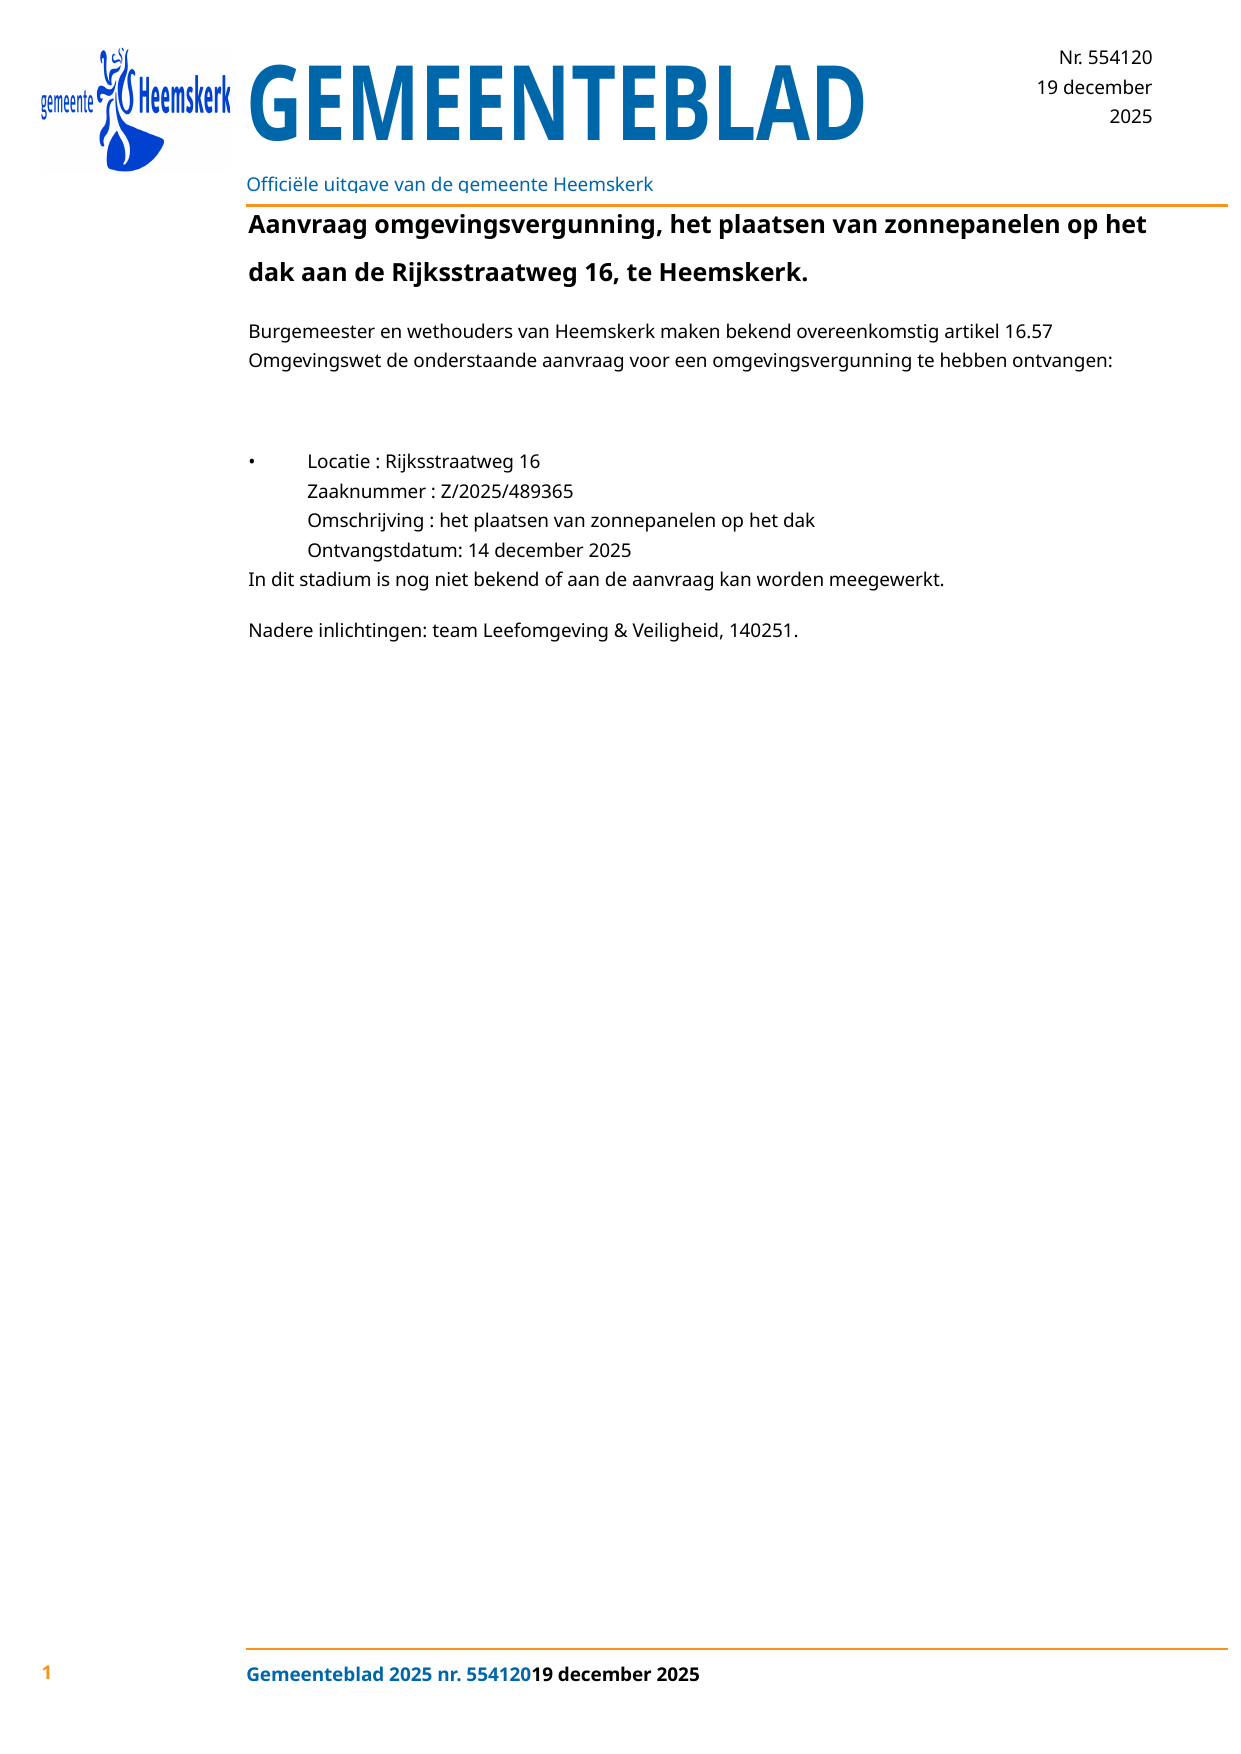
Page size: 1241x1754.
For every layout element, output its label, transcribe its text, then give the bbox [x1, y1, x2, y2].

list Ontvangstdatum: 14 december 2025 [248, 537, 1152, 563]
text Burgemeester en wethouders van Heemskerk maken bekend overeenkomstig artikel 16.57 Omgevingswet de onderstaande aanvraag voor een omgevingsvergunning te hebben ontvangen: [248, 318, 1152, 373]
text Aanvraag omgevingsvergunning, het plaatsen van zonnepanelen op het dak aan de Rijksstraatweg 16, te Heemskerk. [248, 207, 1152, 288]
list Locatie : Rijksstraatweg 16 [248, 448, 1152, 474]
list Zaaknummer : Z/2025/489365 [248, 478, 1152, 504]
text In dit stadium is nog niet bekend of aan de aanvraag kan worden meegewerkt. [248, 567, 1152, 592]
list Omschrijving : het plaatsen van zonnepanelen op het dak [248, 507, 1152, 533]
text Nadere inlichtingen: team Leefomgeving & Veiligheid, 140251. [248, 617, 1152, 643]
picture [41, 47, 231, 172]
